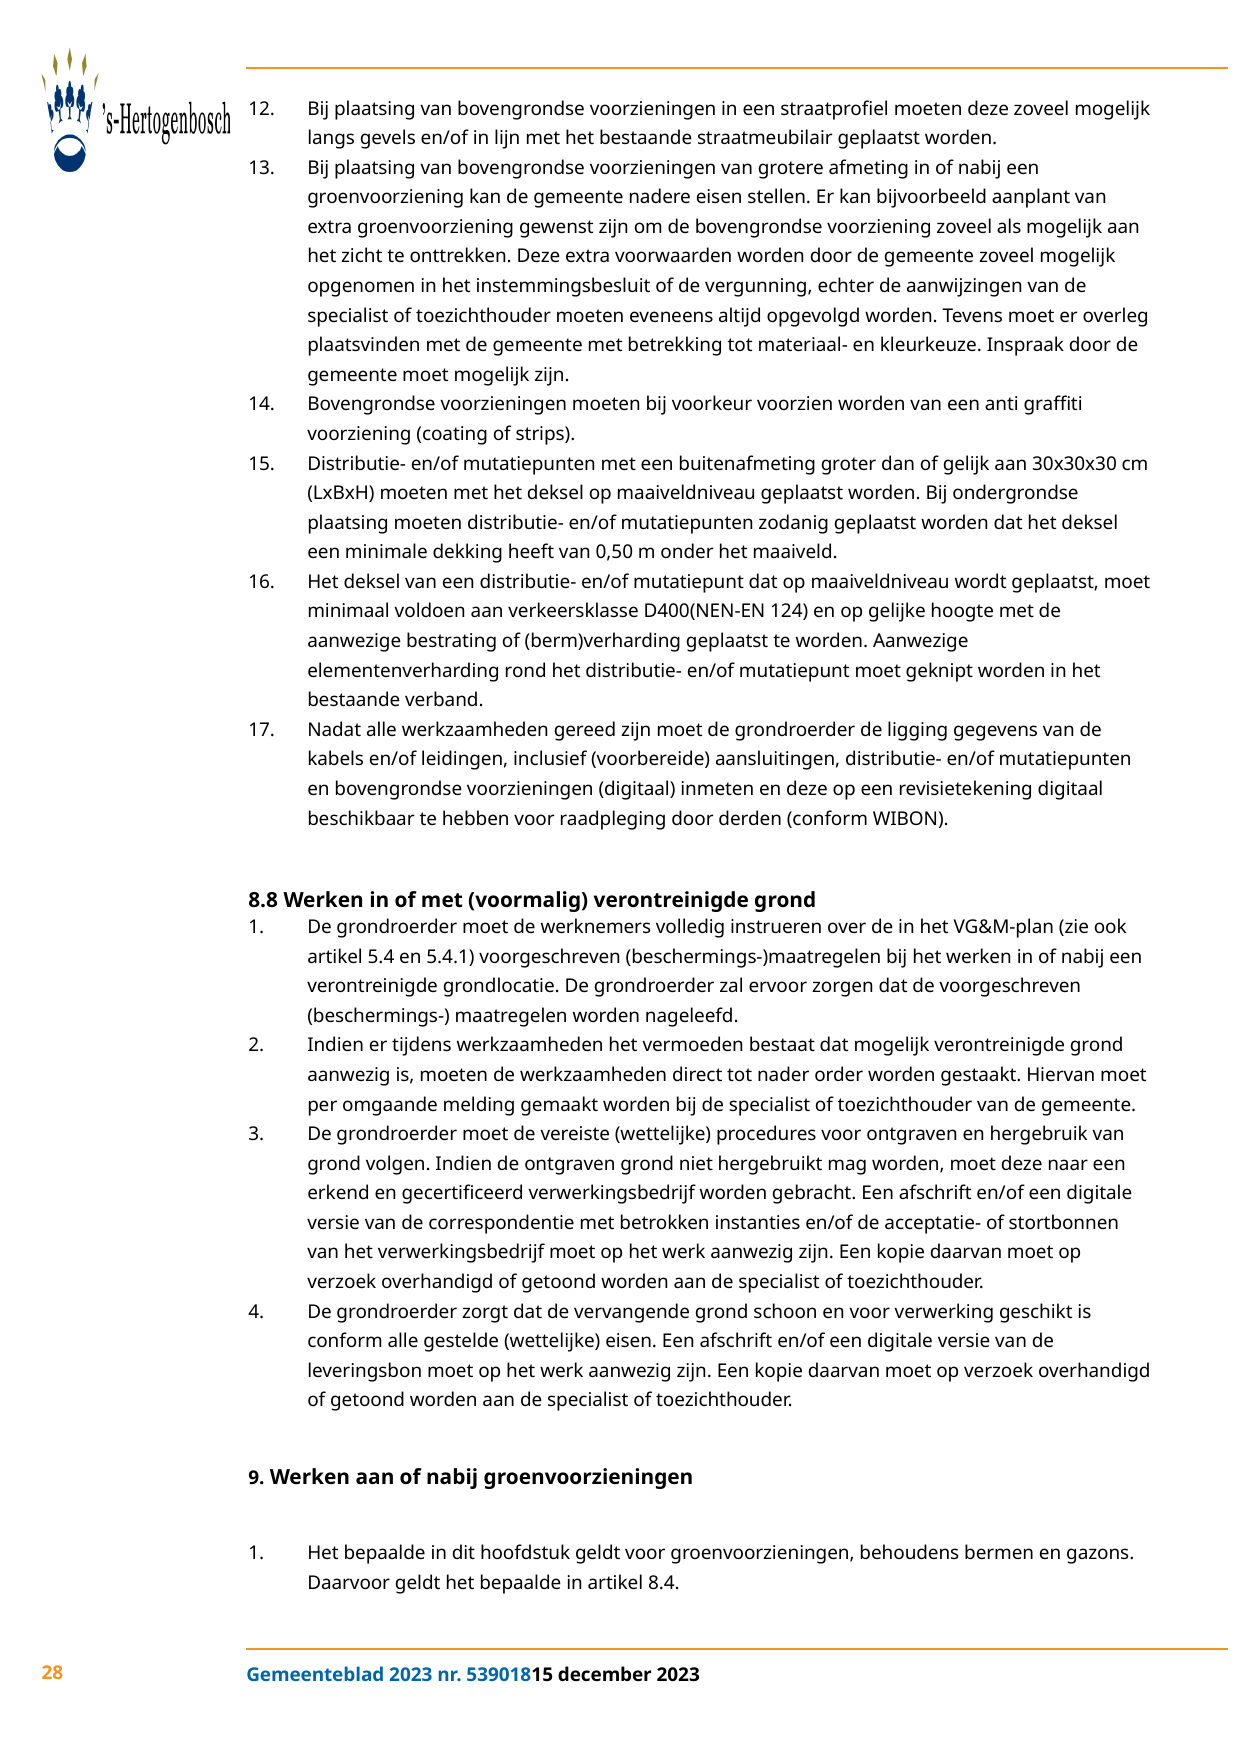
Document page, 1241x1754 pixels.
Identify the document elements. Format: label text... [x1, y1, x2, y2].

list Distributie- en/of mutatiepunten met een buitenafmeting groter dan of gelijk aan 30x30x30 cm (LxBxH) moeten met het deksel op maaiveldniveau geplaatst worden. Bij ondergrondse plaatsing moeten distributie- en/of mutatiepunten zodanig geplaatst worden dat het deksel een minimale dekking heeft van 0,50 m onder het maaiveld. [248, 450, 1152, 564]
text 8.8 Werken in of met (voormalig) verontreinigde grond [248, 885, 1152, 913]
list Nadat alle werkzaamheden gereed zijn moet de grondroerder de ligging gegevens van de kabels en/of leidingen, inclusief (voorbereide) aansluitingen, distributie- en/of mutatiepunten en bovengrondse voorzieningen (digitaal) inmeten en deze op een revisietekening digitaal beschikbaar te hebben voor raadpleging door derden (conform WIBON). [248, 716, 1152, 831]
list Bij plaatsing van bovengrondse voorzieningen van grotere afmeting in of nabij een groenvoorziening kan de gemeente nadere eisen stellen. Er kan bijvoorbeeld aanplant van extra groenvoorziening gewenst zijn om de bovengrondse voorziening zoveel als mogelijk aan het zicht te onttrekken. Deze extra voorwaarden worden door de gemeente zoveel mogelijk opgenomen in het instemmingsbesluit of de vergunning, echter de aanwijzingen van de specialist of toezichthouder moeten eveneens altijd opgevolgd worden. Tevens moet er overleg plaatsvinden met de gemeente met betrekking tot materiaal- en kleurkeuze. Inspraak door de gemeente moet mogelijk zijn. [248, 154, 1152, 387]
list Het bepaalde in dit hoofdstuk geldt voor groenvoorzieningen, behoudens bermen en gazons. Daarvoor geldt het bepaalde in artikel 8.4. [248, 1539, 1152, 1595]
list Bovengrondse voorzieningen moeten bij voorkeur voorzien worden van een anti graffiti voorziening (coating of strips). [248, 391, 1152, 446]
list Bij plaatsing van bovengrondse voorzieningen in een straatprofiel moeten deze zoveel mogelijk langs gevels en/of in lijn met het bestaande straatmeubilair geplaatst worden. [248, 95, 1152, 150]
list De grondroerder zorgt dat de vervangende grond schoon en voor verwerking geschikt is conform alle gestelde (wettelijke) eisen. Een afschrift en/of een digitale versie van de leveringsbon moet op het werk aanwezig zijn. Een kopie daarvan moet op verzoek overhandigd of getoond worden aan de specialist of toezichthouder. [248, 1298, 1152, 1412]
text 9. Werken aan of nabij groenvoorzieningen [248, 1462, 1152, 1490]
list Het deksel van een distributie- en/of mutatiepunt dat op maaiveldniveau wordt geplaatst, moet minimaal voldoen aan verkeersklasse D400(NEN-EN 124) en op gelijke hoogte met de aanwezige bestrating of (berm)verharding geplaatst te worden. Aanwezige elementenverharding rond het distributie- en/of mutatiepunt moet geknipt worden in het bestaande verband. [248, 568, 1152, 712]
list De grondroerder moet de werknemers volledig instrueren over de in het VG&M-plan (zie ook artikel 5.4 en 5.4.1) voorgeschreven (beschermings-)maatregelen bij het werken in of nabij een verontreinigde grondlocatie. De grondroerder zal ervoor zorgen dat de voorgeschreven (beschermings-) maatregelen worden nageleefd. [248, 913, 1152, 1028]
picture [41, 47, 231, 172]
list Indien er tijdens werkzaamheden het vermoeden bestaat dat mogelijk verontreinigde grond aanwezig is, moeten de werkzaamheden direct tot nader order worden gestaakt. Hiervan moet per omgaande melding gemaakt worden bij de specialist of toezichthouder van de gemeente. [248, 1032, 1152, 1116]
list De grondroerder moet de vereiste (wettelijke) procedures voor ontgraven en hergebruik van grond volgen. Indien de ontgraven grond niet hergebruikt mag worden, moet deze naar een erkend en gecertificeerd verwerkingsbedrijf worden gebracht. Een afschrift en/of een digitale versie van de correspondentie met betrokken instanties en/of de acceptatie- of stortbonnen van het verwerkingsbedrijf moet op het werk aanwezig zijn. Een kopie daarvan moet op verzoek overhandigd of getoond worden aan de specialist of toezichthouder. [248, 1120, 1152, 1294]
